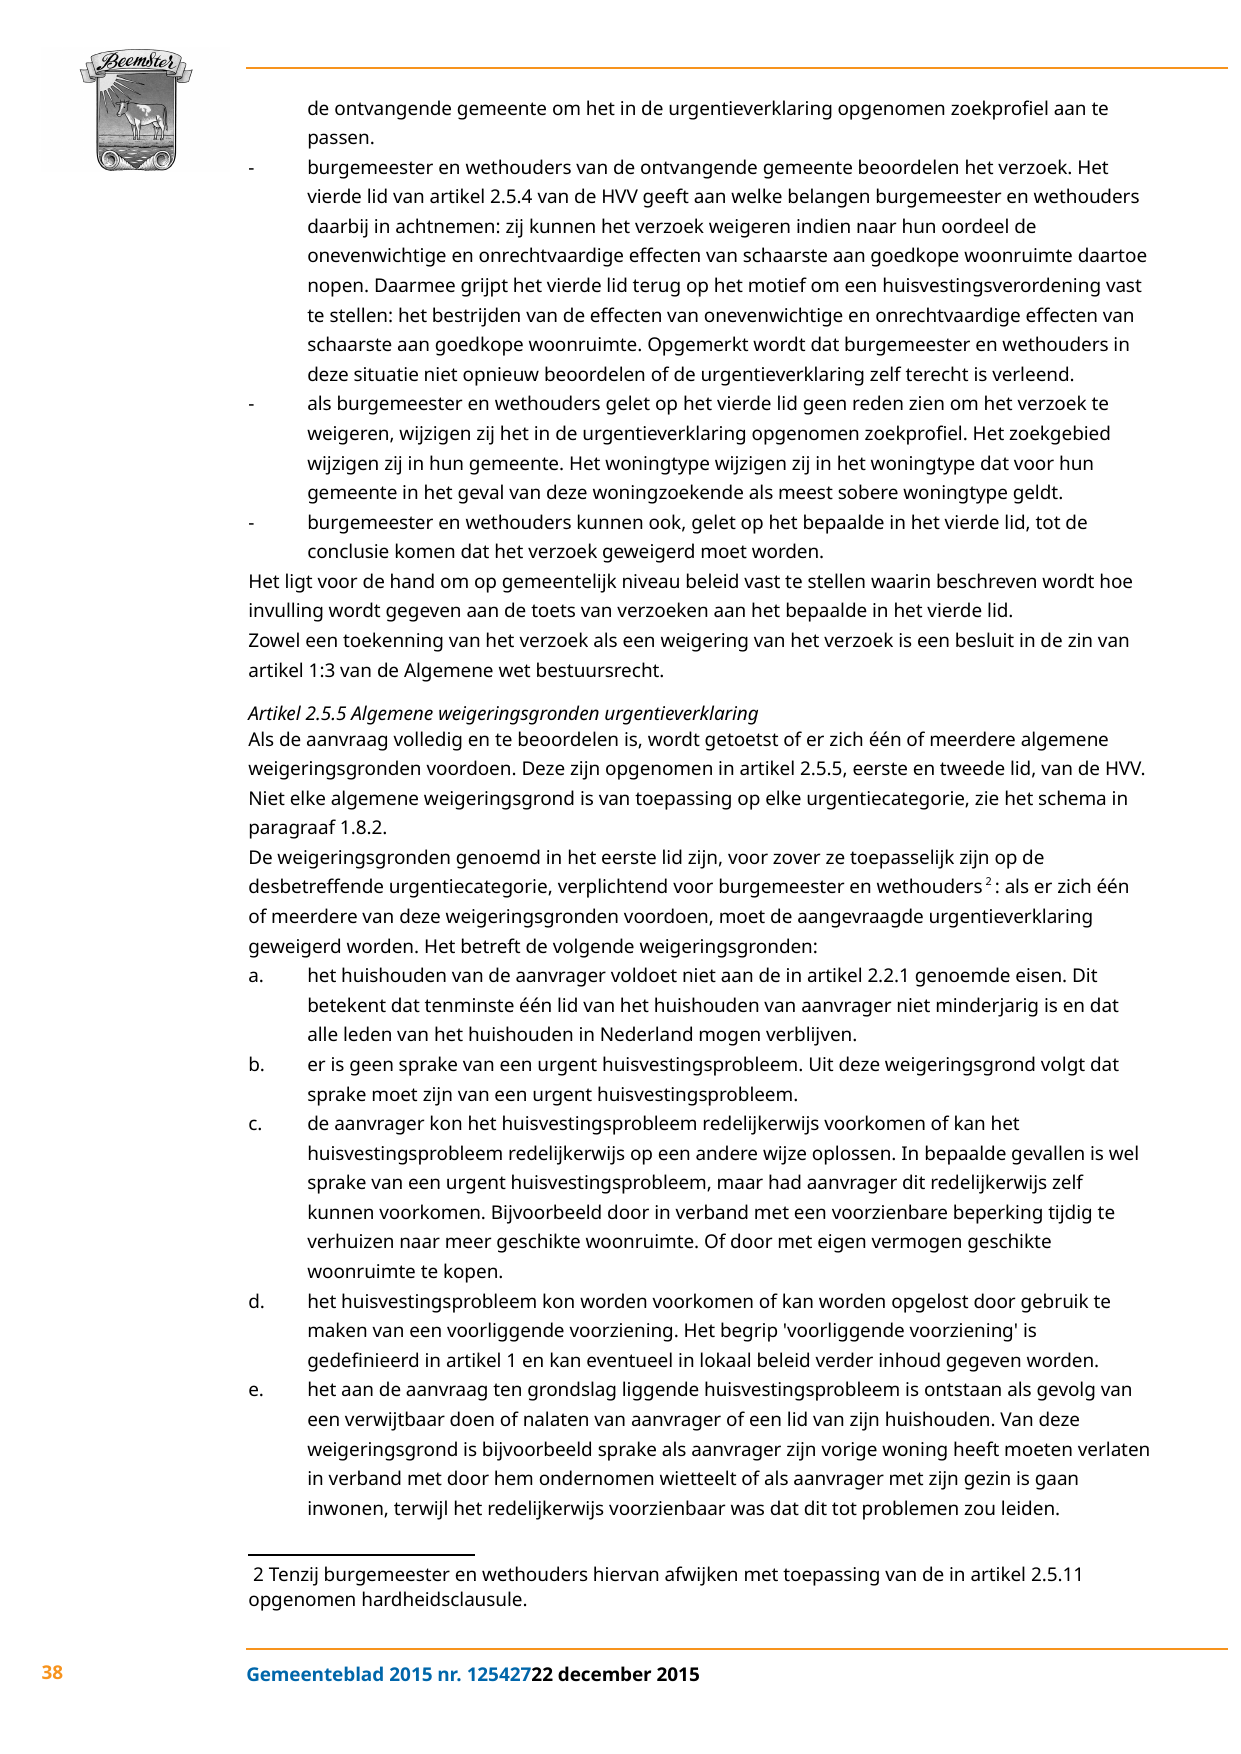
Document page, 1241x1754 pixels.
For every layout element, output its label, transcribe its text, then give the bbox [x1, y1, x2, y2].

text Zowel een toekenning van het verzoek als een weigering van het verzoek is een besluit in de zin van artikel 1:3 van de Algemene wet bestuursrecht. [248, 627, 1152, 683]
list burgemeester en wethouders kunnen ook, gelet op het bepaalde in het vierde lid, tot de conclusie komen dat het verzoek geweigerd moet worden. [248, 509, 1152, 564]
list de ontvangende gemeente om het in de urgentieverklaring opgenomen zoekprofiel aan te passen. [248, 95, 1152, 150]
picture [41, 47, 231, 172]
list het huisvestingsprobleem kon worden voorkomen of kan worden opgelost door gebruik te maken van een voorliggende voorziening. Het begrip 'voorliggende voorziening' is gedefinieerd in artikel 1 en kan eventueel in lokaal beleid verder inhoud gegeven worden. [248, 1288, 1152, 1373]
list als burgemeester en wethouders gelet op het vierde lid geen reden zien om het verzoek te weigeren, wijzigen zij het in de urgentieverklaring opgenomen zoekprofiel. Het zoekgebied wijzigen zij in hun gemeente. Het woningtype wijzigen zij in het woningtype dat voor hun gemeente in het geval van deze woningzoekende als meest sobere woningtype geldt. [248, 391, 1152, 505]
text Artikel 2.5.5 Algemene weigeringsgronden urgentieverklaring [248, 700, 1152, 726]
list burgemeester en wethouders van de ontvangende gemeente beoordelen het verzoek. Het vierde lid van artikel 2.5.4 van de HVV geeft aan welke belangen burgemeester en wethouders daarbij in achtnemen: zij kunnen het verzoek weigeren indien naar hun oordeel de onevenwichtige en onrechtvaardige effecten van schaarste aan goedkope woonruimte daartoe nopen. Daarmee grijpt het vierde lid terug op het motief om een huisvestingsverordening vast te stellen: het bestrijden van de effecten van onevenwichtige en onrechtvaardige effecten van schaarste aan goedkope woonruimte. Opgemerkt wordt dat burgemeester en wethouders in deze situatie niet opnieuw beoordelen of de urgentieverklaring zelf terecht is verleend. [248, 154, 1152, 387]
text Tenzij burgemeester en wethouders hiervan afwijken met toepassing van de in artikel 2.5.11 opgenomen hardheidsclausule. [248, 1561, 1152, 1612]
text Het ligt voor de hand om op gemeentelijk niveau beleid vast te stellen waarin beschreven wordt hoe invulling wordt gegeven aan de toets van verzoeken aan het bepaalde in het vierde lid. [248, 568, 1152, 623]
list de aanvrager kon het huisvestingsprobleem redelijkerwijs voorkomen of kan het huisvestingsprobleem redelijkerwijs op een andere wijze oplossen. In bepaalde gevallen is wel sprake van een urgent huisvestingsprobleem, maar had aanvrager dit redelijkerwijs zelf kunnen voorkomen. Bijvoorbeeld door in verband met een voorzienbare beperking tijdig te verhuizen naar meer geschikte woonruimte. Of door met eigen vermogen geschikte woonruimte te kopen. [248, 1110, 1152, 1284]
text Als de aanvraag volledig en te beoordelen is, wordt getoetst of er zich één of meerdere algemene weigeringsgronden voordoen. Deze zijn opgenomen in artikel 2.5.5, eerste en tweede lid, van de HVV. Niet elke algemene weigeringsgrond is van toepassing op elke urgentiecategorie, zie het schema in paragraaf 1.8.2. [248, 726, 1152, 840]
list er is geen sprake van een urgent huisvestingsprobleem. Uit deze weigeringsgrond volgt dat sprake moet zijn van een urgent huisvestingsprobleem. [248, 1051, 1152, 1106]
text De weigeringsgronden genoemd in het eerste lid zijn, voor zover ze toepasselijk zijn op de desbetreffende urgentiecategorie, verplichtend voor burgemeester en wethouders: als er zich één of meerdere van deze weigeringsgronden voordoen, moet de aangevraagde urgentieverklaring geweigerd worden. Het betreft de volgende weigeringsgronden: [248, 844, 1152, 958]
list het aan de aanvraag ten grondslag liggende huisvestingsprobleem is ontstaan als gevolg van een verwijtbaar doen of nalaten van aanvrager of een lid van zijn huishouden. Van deze weigeringsgrond is bijvoorbeeld sprake als aanvrager zijn vorige woning heeft moeten verlaten in verband met door hem ondernomen wietteelt of als aanvrager met zijn gezin is gaan inwonen, terwijl het redelijkerwijs voorzienbaar was dat dit tot problemen zou leiden. [248, 1377, 1152, 1521]
list het huishouden van de aanvrager voldoet niet aan de in artikel 2.2.1 genoemde eisen. Dit betekent dat tenminste één lid van het huishouden van aanvrager niet minderjarig is en dat alle leden van het huishouden in Nederland mogen verblijven. [248, 962, 1152, 1047]
